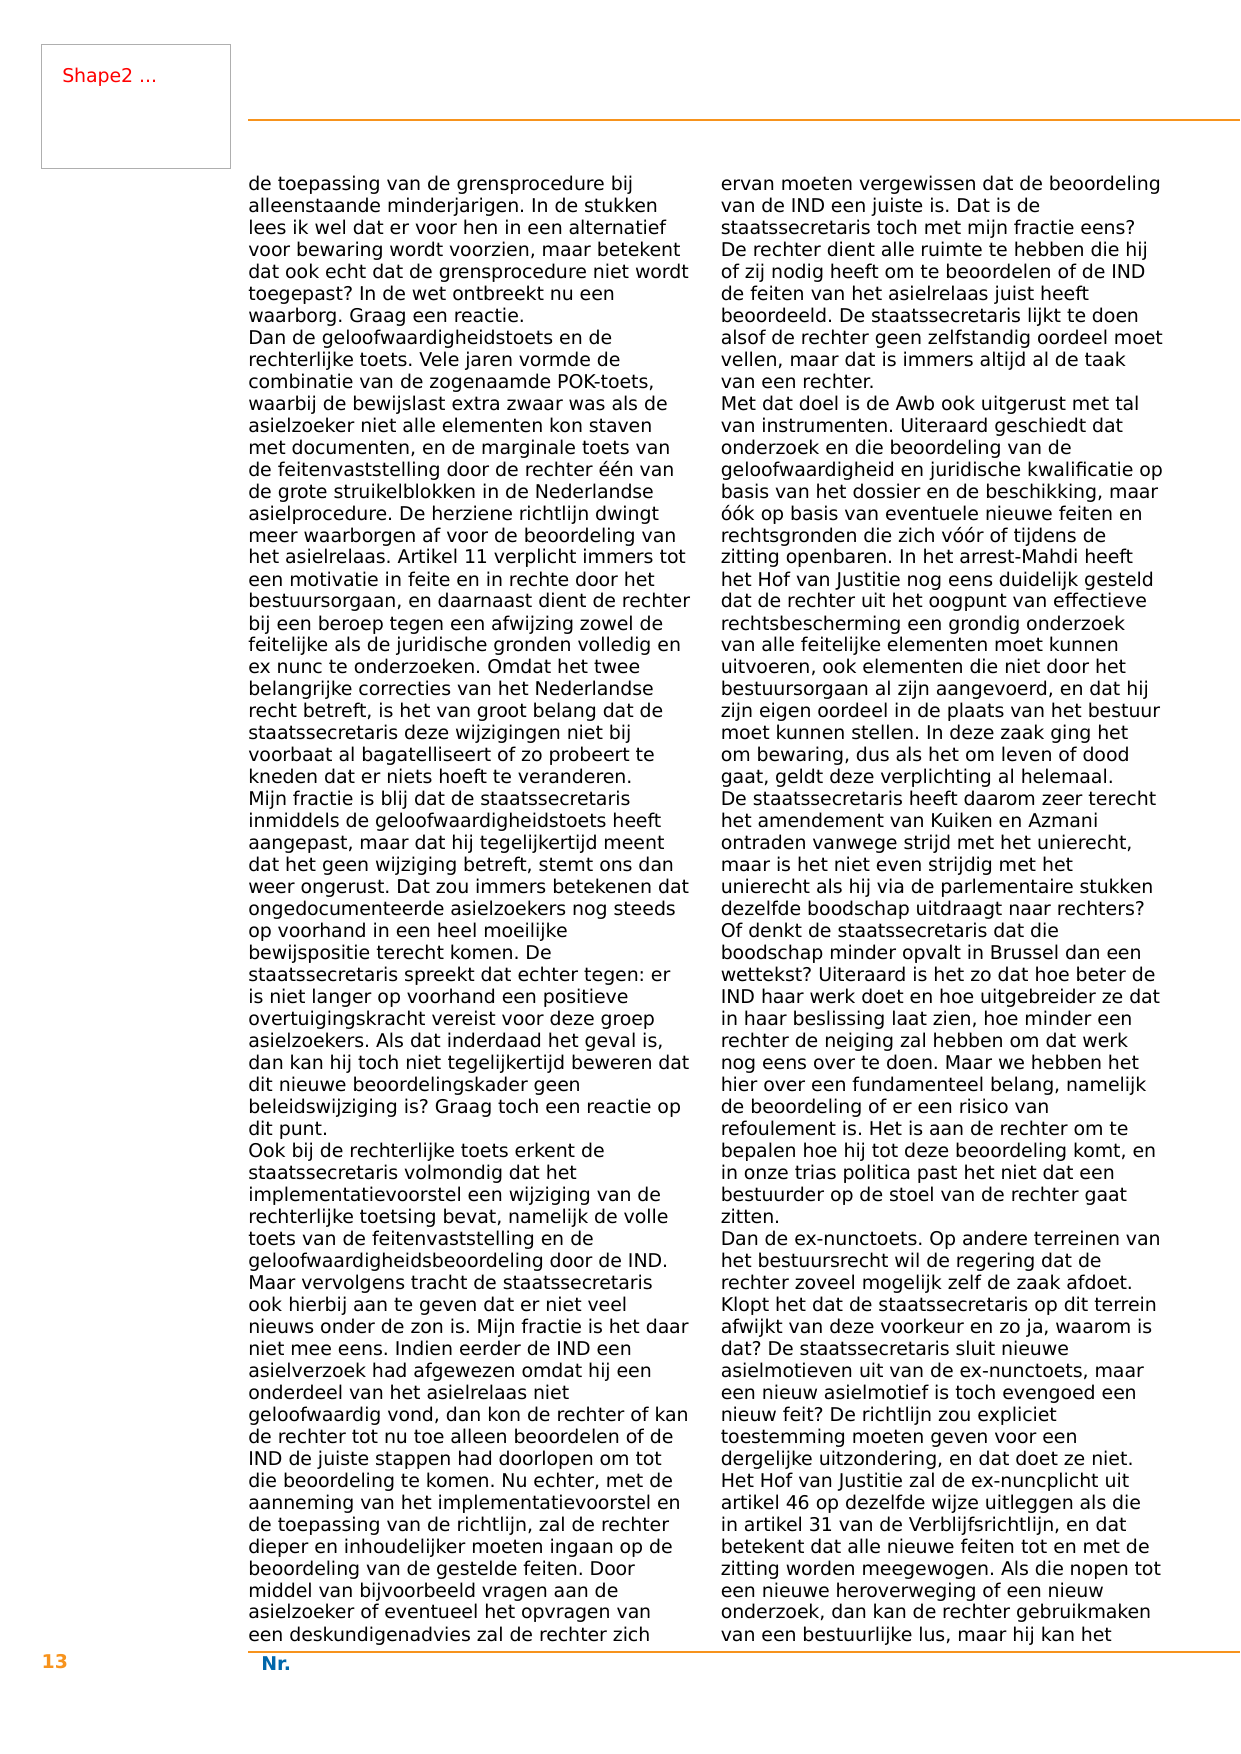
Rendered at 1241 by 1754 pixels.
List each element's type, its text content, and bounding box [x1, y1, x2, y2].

text de toepassing van de grensprocedure bij alleenstaande minderjarigen. In de stukken lees ik wel dat er voor hen in een alternatief voor bewaring wordt voorzien, maar betekent dat ook echt dat de grensprocedure niet wordt toegepast? In de wet ontbreekt nu een waarborg. Graag een reactie. [248, 173, 691, 327]
text De staatssecretaris heeft daarom zeer terecht het amendement van Kuiken en Azmani ontraden vanwege strijd met het unierecht, maar is het niet even strijdig met het unierecht als hij via de parlementaire stukken dezelfde boodschap uitdraagt naar rechters? Of denkt de staatssecretaris dat die boodschap minder opvalt in Brussel dan een wettekst? Uiteraard is het zo dat hoe beter de IND haar werk doet en hoe uitgebreider ze dat in haar beslissing laat zien, hoe minder een rechter de neiging zal hebben om dat werk nog eens over te doen. Maar we hebben het hier over een fundamenteel belang, namelijk de beoordeling of er een risico van refoulement is. Het is aan de rechter om te bepalen hoe hij tot deze beoordeling komt, en in onze trias politica past het niet dat een bestuurder op de stoel van de rechter gaat zitten. [721, 788, 1163, 1228]
text Dan de geloofwaardigheidstoets en de rechterlijke toets. Vele jaren vormde de combinatie van de zogenaamde POK-toets, waarbij de bewijslast extra zwaar was als de asielzoeker niet alle elementen kon staven met documenten, en de marginale toets van de feitenvaststelling door de rechter één van de grote struikelblokken in de Nederlandse asielprocedure. De herziene richtlijn dwingt meer waarborgen af voor de beoordeling van het asielrelaas. Artikel 11 verplicht immers tot een motivatie in feite en in rechte door het bestuursorgaan, en daarnaast dient de rechter bij een beroep tegen een afwijzing zowel de feitelijke als de juridische gronden volledig en ex nunc te onderzoeken. Omdat het twee belangrijke correcties van het Nederlandse recht betreft, is het van groot belang dat de staatssecretaris deze wijzigingen niet bij voorbaat al bagatelliseert of zo probeert te kneden dat er niets hoeft te veranderen. [248, 327, 691, 788]
text Dan de ex-nunctoets. Op andere terreinen van het bestuursrecht wil de regering dat de rechter zoveel mogelijk zelf de zaak afdoet. Klopt het dat de staatssecretaris op dit terrein afwijkt van deze voorkeur en zo ja, waarom is dat? De staatssecretaris sluit nieuwe asielmotieven uit van de ex-nunctoets, maar een nieuw asielmotief is toch evengoed een nieuw feit? De richtlijn zou expliciet toestemming moeten geven voor een dergelijke uitzondering, en dat doet ze niet. Het Hof van Justitie zal de ex-nuncplicht uit artikel 46 op dezelfde wijze uitleggen als die in artikel 31 van de Verblijfsrichtlijn, en dat betekent dat alle nieuwe feiten tot en met de zitting worden meegewogen. Als die nopen tot een nieuwe heroverweging of een nieuw onderzoek, dan kan de rechter gebruikmaken van een bestuurlijke lus, maar hij kan het [721, 1228, 1163, 1645]
text Ook bij de rechterlijke toets erkent de staatssecretaris volmondig dat het implementatievoorstel een wijziging van de rechterlijke toetsing bevat, namelijk de volle toets van de feitenvaststelling en de geloofwaardigheidsbeoordeling door de IND. Maar vervolgens tracht de staatssecretaris ook hierbij aan te geven dat er niet veel nieuws onder de zon is. Mijn fractie is het daar niet mee eens. Indien eerder de IND een asielverzoek had afgewezen omdat hij een onderdeel van het asielrelaas niet geloofwaardig vond, dan kon de rechter of kan de rechter tot nu toe alleen beoordelen of de IND de juiste stappen had doorlopen om tot die beoordeling te komen. Nu echter, met de aanneming van het implementatievoorstel en de toepassing van de richtlijn, zal de rechter dieper en inhoudelijker moeten ingaan op de beoordeling van de gestelde feiten. Door middel van bijvoorbeeld vragen aan de asielzoeker of eventueel het opvragen van een deskundigenadvies zal de rechter zich [248, 1140, 691, 1645]
text Met dat doel is de Awb ook uitgerust met tal van instrumenten. Uiteraard geschiedt dat onderzoek en die beoordeling van de geloofwaardigheid en juridische kwalificatie op basis van het dossier en de beschikking, maar óók op basis van eventuele nieuwe feiten en rechtsgronden die zich vóór of tijdens de zitting openbaren. In het arrest-Mahdi heeft het Hof van Justitie nog eens duidelijk gesteld dat de rechter uit het oogpunt van effectieve rechtsbescherming een grondig onderzoek van alle feitelijke elementen moet kunnen uitvoeren, ook elementen die niet door het bestuursorgaan al zijn aangevoerd, en dat hij zijn eigen oordeel in de plaats van het bestuur moet kunnen stellen. In deze zaak ging het om bewaring, dus als het om leven of dood gaat, geldt deze verplichting al helemaal. [721, 393, 1163, 788]
text ervan moeten vergewissen dat de beoordeling van de IND een juiste is. Dat is de staatssecretaris toch met mijn fractie eens? De rechter dient alle ruimte te hebben die hij of zij nodig heeft om te beoordelen of de IND de feiten van het asielrelaas juist heeft beoordeeld. De staatssecretaris lijkt te doen alsof de rechter geen zelfstandig oordeel moet vellen, maar dat is immers altijd al de taak van een rechter. [721, 173, 1163, 393]
text Mijn fractie is blij dat de staatssecretaris inmiddels de geloofwaardigheidstoets heeft aangepast, maar dat hij tegelijkertijd meent dat het geen wijziging betreft, stemt ons dan weer ongerust. Dat zou immers betekenen dat ongedocumenteerde asielzoekers nog steeds op voorhand in een heel moeilijke bewijspositie terecht komen. De staatssecretaris spreekt dat echter tegen: er is niet langer op voorhand een positieve overtuigingskracht vereist voor deze groep asielzoekers. Als dat inderdaad het geval is, dan kan hij toch niet tegelijkertijd beweren dat dit nieuwe beoordelingskader geen beleidswijziging is? Graag toch een reactie op dit punt. [248, 788, 691, 1140]
